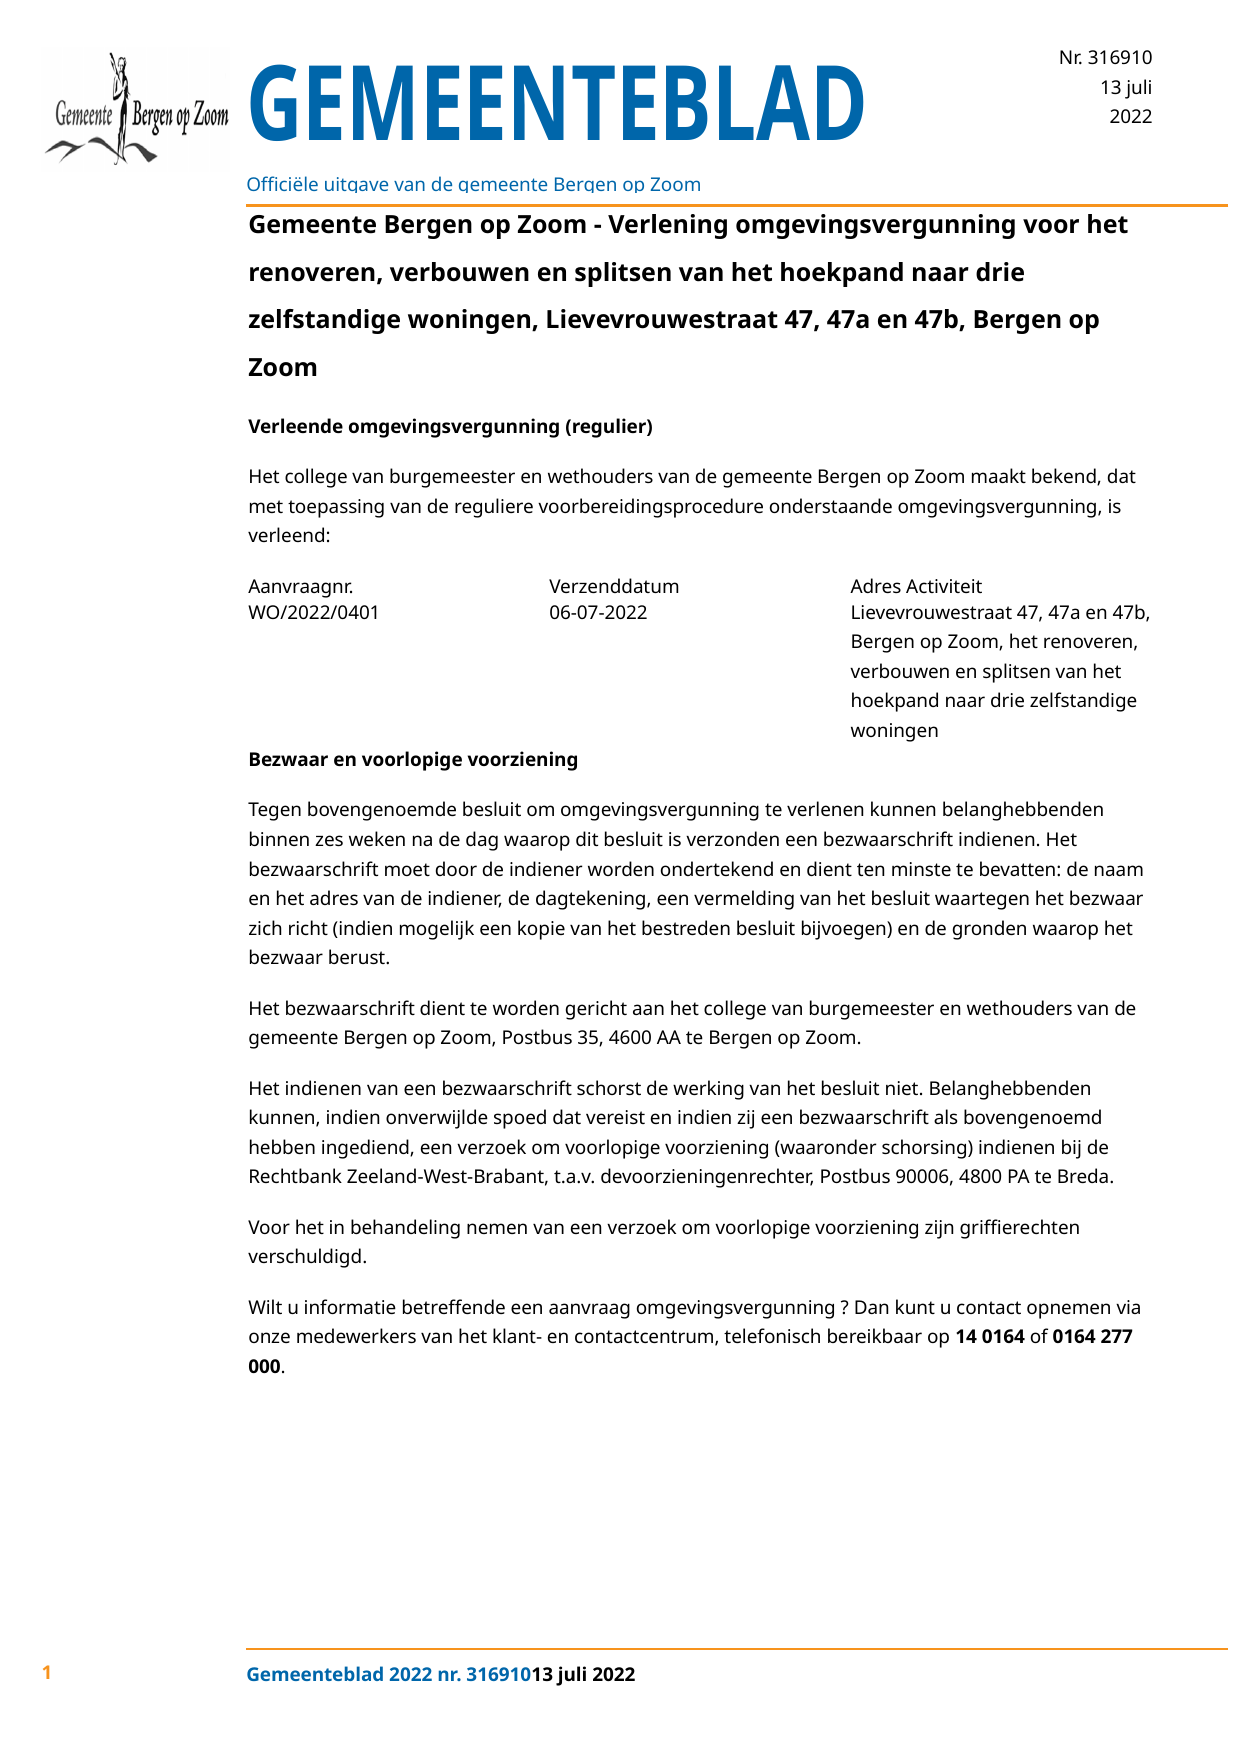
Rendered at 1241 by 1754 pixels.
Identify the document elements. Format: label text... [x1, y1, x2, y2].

table_header Aanvraagnr. [248, 573, 549, 599]
text Voor het in behandeling nemen van een verzoek om voorlopige voorziening zijn griffierechten verschuldigd. [248, 1214, 1152, 1269]
text Bezwaar en voorlopige voorziening [248, 746, 1152, 772]
table_cell Lievevrouwestraat 47, 47a en 47b, Bergen op Zoom, het renoveren, verbouwen en splitsen van het hoekpand naar drie zelfstandige woningen [850, 599, 1152, 743]
text Gemeente Bergen op Zoom - Verlening omgevingsvergunning voor het renoveren, verbouwen en splitsen van het hoekpand naar drie zelfstandige woningen, Lievevrouwestraat 47, 47a en 47b, Bergen op Zoom [248, 207, 1152, 384]
text Tegen bovengenoemde besluit om omgevingsvergunning te verlenen kunnen belanghebbenden binnen zes weken na de dag waarop dit besluit is verzonden een bezwaarschrift indienen. Het bezwaarschrift moet door de indiener worden ondertekend en dient ten minste te bevatten: de naam en het adres van de indiener, de dagtekening, een vermelding van het besluit waartegen het bezwaar zich richt (indien mogelijk een kopie van het bestreden besluit bijvoegen) en de gronden waarop het bezwaar berust. [248, 797, 1152, 970]
text Het college van burgemeester en wethouders van de gemeente Bergen op Zoom maakt bekend, dat met toepassing van de reguliere voorbereidingsprocedure onderstaande omgevingsvergunning, is verleend: [248, 463, 1152, 548]
text Het indienen van een bezwaarschrift schorst de werking van het besluit niet. Belanghebbenden kunnen, indien onverwijlde spoed dat vereist en indien zij een bezwaarschrift als bovengenoemd hebben ingediend, een verzoek om voorlopige voorziening (waaronder schorsing) indienen bij de Rechtbank Zeeland-West-Brabant, t.a.v. devoorzieningenrechter, Postbus 90006, 4800 PA te Breda. [248, 1075, 1152, 1189]
table_cell 06-07-2022 [549, 599, 850, 743]
picture [41, 47, 231, 172]
table_header Verzenddatum [549, 573, 850, 599]
table_header Adres Activiteit [850, 573, 1152, 599]
text Wilt u informatie betreffende een aanvraag omgevingsvergunning ? Dan kunt u contact opnemen via onze medewerkers van het klant- en contactcentrum, telefonisch bereikbaar op 14 0164 of 0164 277 000. [248, 1294, 1152, 1379]
text Het bezwaarschrift dient te worden gericht aan het college van burgemeester en wethouders van de gemeente Bergen op Zoom, Postbus 35, 4600 AA te Bergen op Zoom. [248, 995, 1152, 1050]
text Verleende omgevingsvergunning (regulier) [248, 413, 1152, 439]
table_cell WO/2022/0401 [248, 599, 549, 743]
